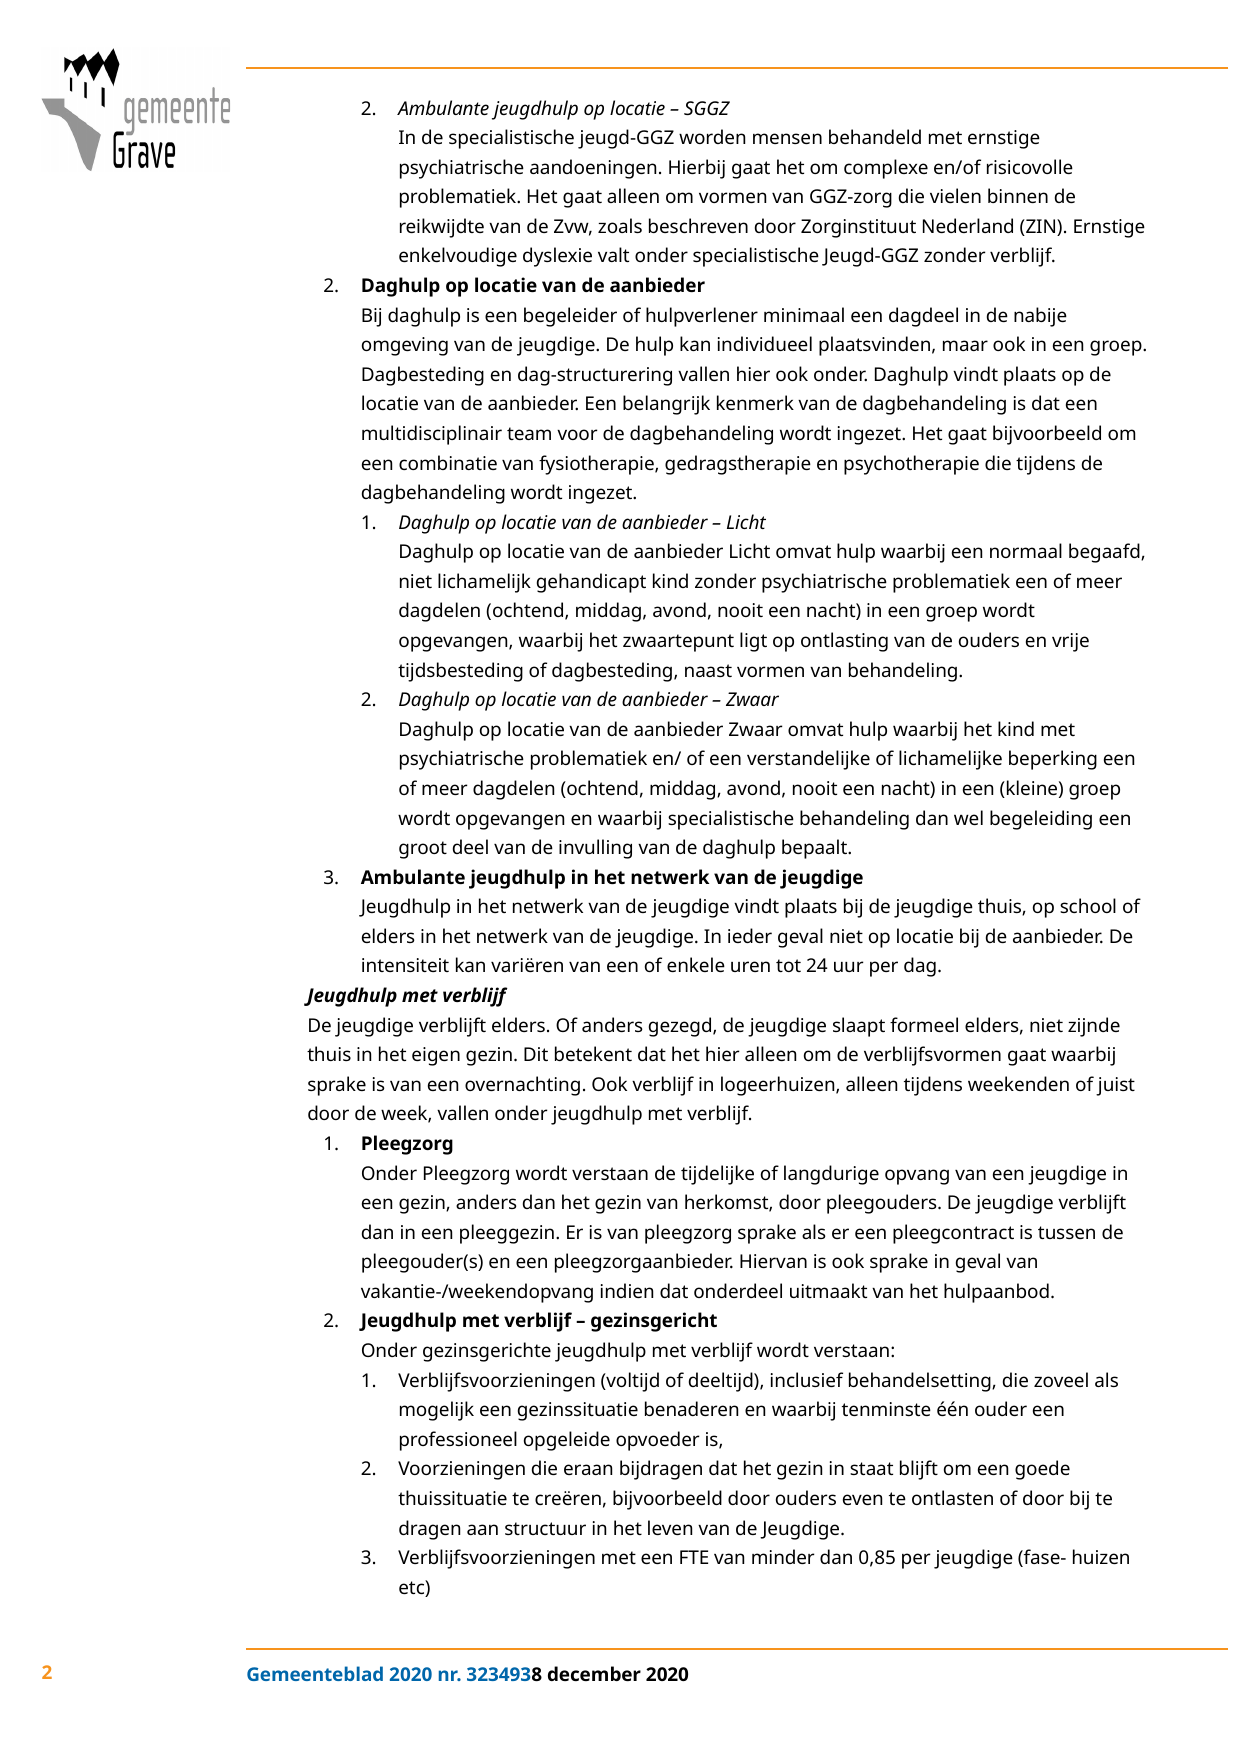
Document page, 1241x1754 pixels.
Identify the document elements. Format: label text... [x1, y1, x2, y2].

list Jeugdhulp in het netwerk van de jeugdige vindt plaats bij de jeugdige thuis, op school of elders in het netwerk van de jeugdige. In ieder geval niet op locatie bij de aanbieder. De intensiteit kan variëren van een of enkele uren tot 24 uur per dag. [323, 893, 1152, 978]
list Ambulante jeugdhulp in het netwerk van de jeugdige [323, 864, 1152, 890]
list Daghulp op locatie van de aanbieder Zwaar omvat hulp waarbij het kind met psychiatrische problematiek en/ of een verstandelijke of lichamelijke beperking een of meer dagdelen (ochtend, middag, avond, nooit een nacht) in een (kleine) groep wordt opgevangen en waarbij specialistische behandeling dan wel begeleiding een groot deel van de invulling van de daghulp bepaalt. [361, 716, 1152, 860]
list Voorzieningen die eraan bijdragen dat het gezin in staat blijft om een goede thuissituatie te creëren, bijvoorbeeld door ouders even te ontlasten of door bij te dragen aan structuur in het leven van de Jeugdige. [361, 1456, 1152, 1541]
list In de specialistische jeugd-GGZ worden mensen behandeld met ernstige psychiatrische aandoeningen. Hierbij gaat het om complexe en/of risicovolle problematiek. Het gaat alleen om vormen van GGZ-zorg die vielen binnen de reikwijdte van de Zvw, zoals beschreven door Zorginstituut Nederland (ZIN). Ernstige enkelvoudige dyslexie valt onder specialistische Jeugd-GGZ zonder verblijf. [361, 124, 1152, 268]
picture [41, 47, 231, 172]
list Ambulante jeugdhulp op locatie – SGGZ [361, 95, 1152, 121]
list Pleegzorg [323, 1130, 1152, 1156]
list Bij daghulp is een begeleider of hulpverlener minimaal een dagdeel in de nabije omgeving van de jeugdige. De hulp kan individueel plaatsvinden, maar ook in een groep. Dagbesteding en dag-structurering vallen hier ook onder. Daghulp vindt plaats op de locatie van de aanbieder. Een belangrijk kenmerk van de dagbehandeling is dat een multidisciplinair team voor de dagbehandeling wordt ingezet. Het gaat bijvoorbeeld om een combinatie van fysiotherapie, gedragstherapie en psychotherapie die tijdens de dagbehandeling wordt ingezet. [323, 302, 1152, 505]
list Daghulp op locatie van de aanbieder Licht omvat hulp waarbij een normaal begaafd, niet lichamelijk gehandicapt kind zonder psychiatrische problematiek een of meer dagdelen (ochtend, middag, avond, nooit een nacht) in een groep wordt opgevangen, waarbij het zwaartepunt ligt op ontlasting van de ouders en vrije tijdsbesteding of dagbesteding, naast vormen van behandeling. [361, 538, 1152, 683]
list Onder Pleegzorg wordt verstaan de tijdelijke of langdurige opvang van een jeugdige in een gezin, anders dan het gezin van herkomst, door pleegouders. De jeugdige verblijft dan in een pleeggezin. Er is van pleegzorg sprake als er een pleegcontract is tussen de pleegouder(s) en een pleegzorgaanbieder. Hiervan is ook sprake in geval van vakantie-/weekendopvang indien dat onderdeel uitmaakt van het hulpaanbod. [323, 1160, 1152, 1304]
list Jeugdhulp met verblijf [248, 982, 1152, 1008]
list Verblijfsvoorzieningen (voltijd of deeltijd), inclusief behandelsetting, die zoveel als mogelijk een gezinssituatie benaderen en waarbij tenminste één ouder een professioneel opgeleide opvoeder is, [361, 1367, 1152, 1452]
list Verblijfsvoorzieningen met een FTE van minder dan 0,85 per jeugdige (fase- huizen etc) [361, 1544, 1152, 1600]
list De jeugdige verblijft elders. Of anders gezegd, de jeugdige slaapt formeel elders, niet zijnde thuis in het eigen gezin. Dit betekent dat het hier alleen om de verblijfsvormen gaat waarbij sprake is van een overnachting. Ook verblijf in logeerhuizen, alleen tijdens weekenden of juist door de week, vallen onder jeugdhulp met verblijf. [248, 1012, 1152, 1126]
list Daghulp op locatie van de aanbieder [323, 272, 1152, 298]
list Jeugdhulp met verblijf – gezinsgericht [323, 1308, 1152, 1333]
list Daghulp op locatie van de aanbieder – Zwaar [361, 686, 1152, 712]
list Daghulp op locatie van de aanbieder – Licht [361, 509, 1152, 535]
list Onder gezinsgerichte jeugdhulp met verblijf wordt verstaan: [323, 1337, 1152, 1363]
